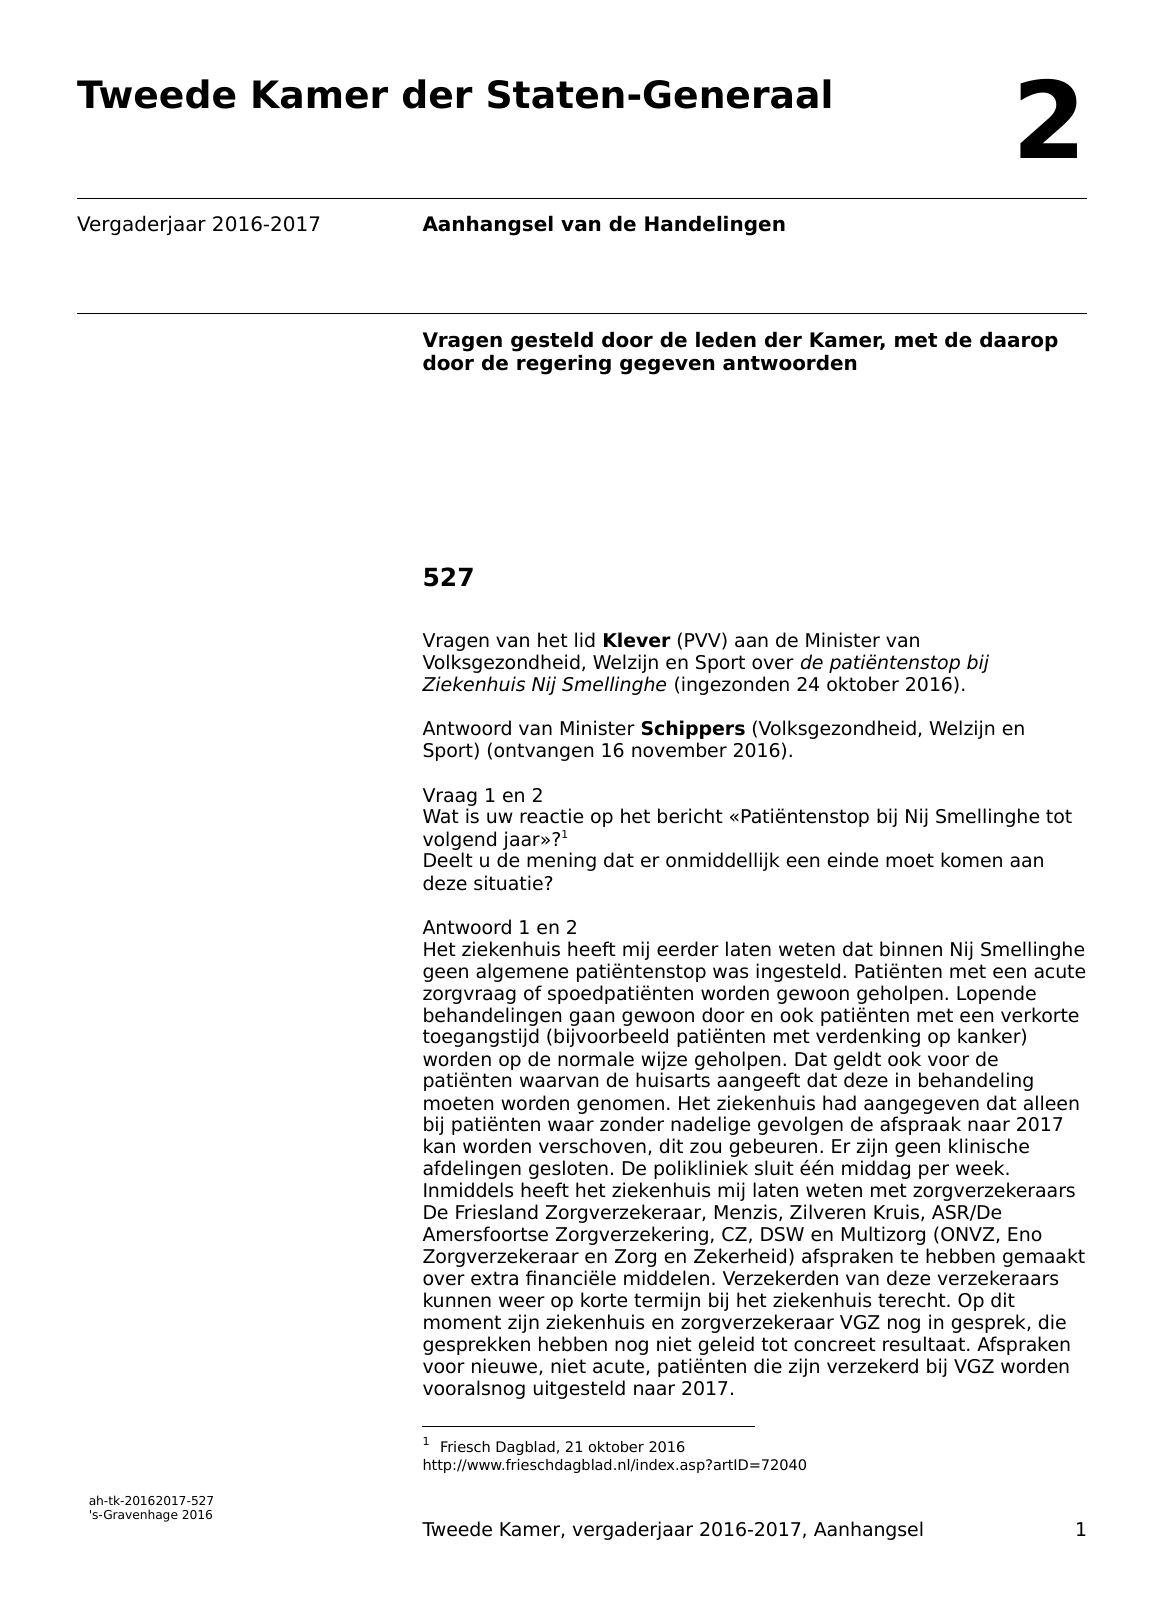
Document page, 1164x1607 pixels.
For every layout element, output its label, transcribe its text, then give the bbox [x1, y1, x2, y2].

text Antwoord 1 en 2 [422, 917, 1087, 938]
text http://www.frieschdagblad.nl/index.asp?artID=72040 [422, 1457, 1087, 1474]
table_header 2 [886, 59, 1087, 198]
text ah-tk-20162017-527 [88, 1494, 323, 1508]
text Friesch Dagblad, 21 oktober 2016 [422, 1435, 1087, 1457]
text 's-Gravenhage 2016 [88, 1508, 323, 1522]
text Het ziekenhuis heeft mij eerder laten weten dat binnen Nij Smellinghe geen algemene patiëntenstop was ingesteld. Patiënten met een acute zorgvraag of spoedpatiënten worden gewoon geholpen. Lopende behandelingen gaan gewoon door en ook patiënten met een verkorte toegangstijd (bijvoorbeeld patiënten met verdenking op kanker) worden op de normale wijze geholpen. Dat geldt ook voor de patiënten waarvan de huisarts aangeeft dat deze in behandeling moeten worden genomen. Het ziekenhuis had aangegeven dat alleen bij patiënten waar zonder nadelige gevolgen de afspraak naar 2017 kan worden verschoven, dit zou gebeuren. Er zijn geen klinische afdelingen gesloten. De polikliniek sluit één middag per week. [422, 938, 1087, 1180]
table_cell Vragen gesteld door de leden der Kamer, met de daarop door de regering gegeven antwoorden [422, 314, 1087, 375]
text Vraag 1 en 2 [422, 784, 1087, 806]
text Vragen van het lid Klever (PVV) aan de Minister van Volksgezondheid, Welzijn en Sport over de patiëntenstop bij Ziekenhuis Nij Smellinghe (ingezonden 24 oktober 2016). [422, 630, 1087, 696]
text Deelt u de mening dat er onmiddellijk een einde moet komen aan deze situatie? [422, 850, 1087, 894]
text Antwoord van Minister Schippers (Volksgezondheid, Welzijn en Sport) (ontvangen 16 november 2016). [422, 718, 1087, 762]
table_cell Vergaderjaar 2016-2017 [77, 199, 422, 313]
table_header Tweede Kamer der Staten-Generaal [77, 59, 886, 198]
table_cell Aanhangsel van de Handelingen [422, 199, 1087, 313]
text 527 [422, 563, 1087, 592]
text Wat is uw reactie op het bericht «Patiëntenstop bij Nij Smellinghe tot volgend jaar»? [422, 806, 1087, 850]
table_cell [77, 314, 422, 375]
text Inmiddels heeft het ziekenhuis mij laten weten met zorgverzekeraars De Friesland Zorgverzekeraar, Menzis, Zilveren Kruis, ASR/De Amersfoortse Zorgverzekering, CZ, DSW en Multizorg (ONVZ, Eno Zorgverzekeraar en Zorg en Zekerheid) afspraken te hebben gemaakt over extra financiële middelen. Verzekerden van deze verzekeraars kunnen weer op korte termijn bij het ziekenhuis terecht. Op dit moment zijn ziekenhuis en zorgverzekeraar VGZ nog in gesprek, die gesprekken hebben nog niet geleid tot concreet resultaat. Afspraken voor nieuwe, niet acute, patiënten die zijn verzekerd bij VGZ worden vooralsnog uitgesteld naar 2017. [422, 1180, 1087, 1400]
